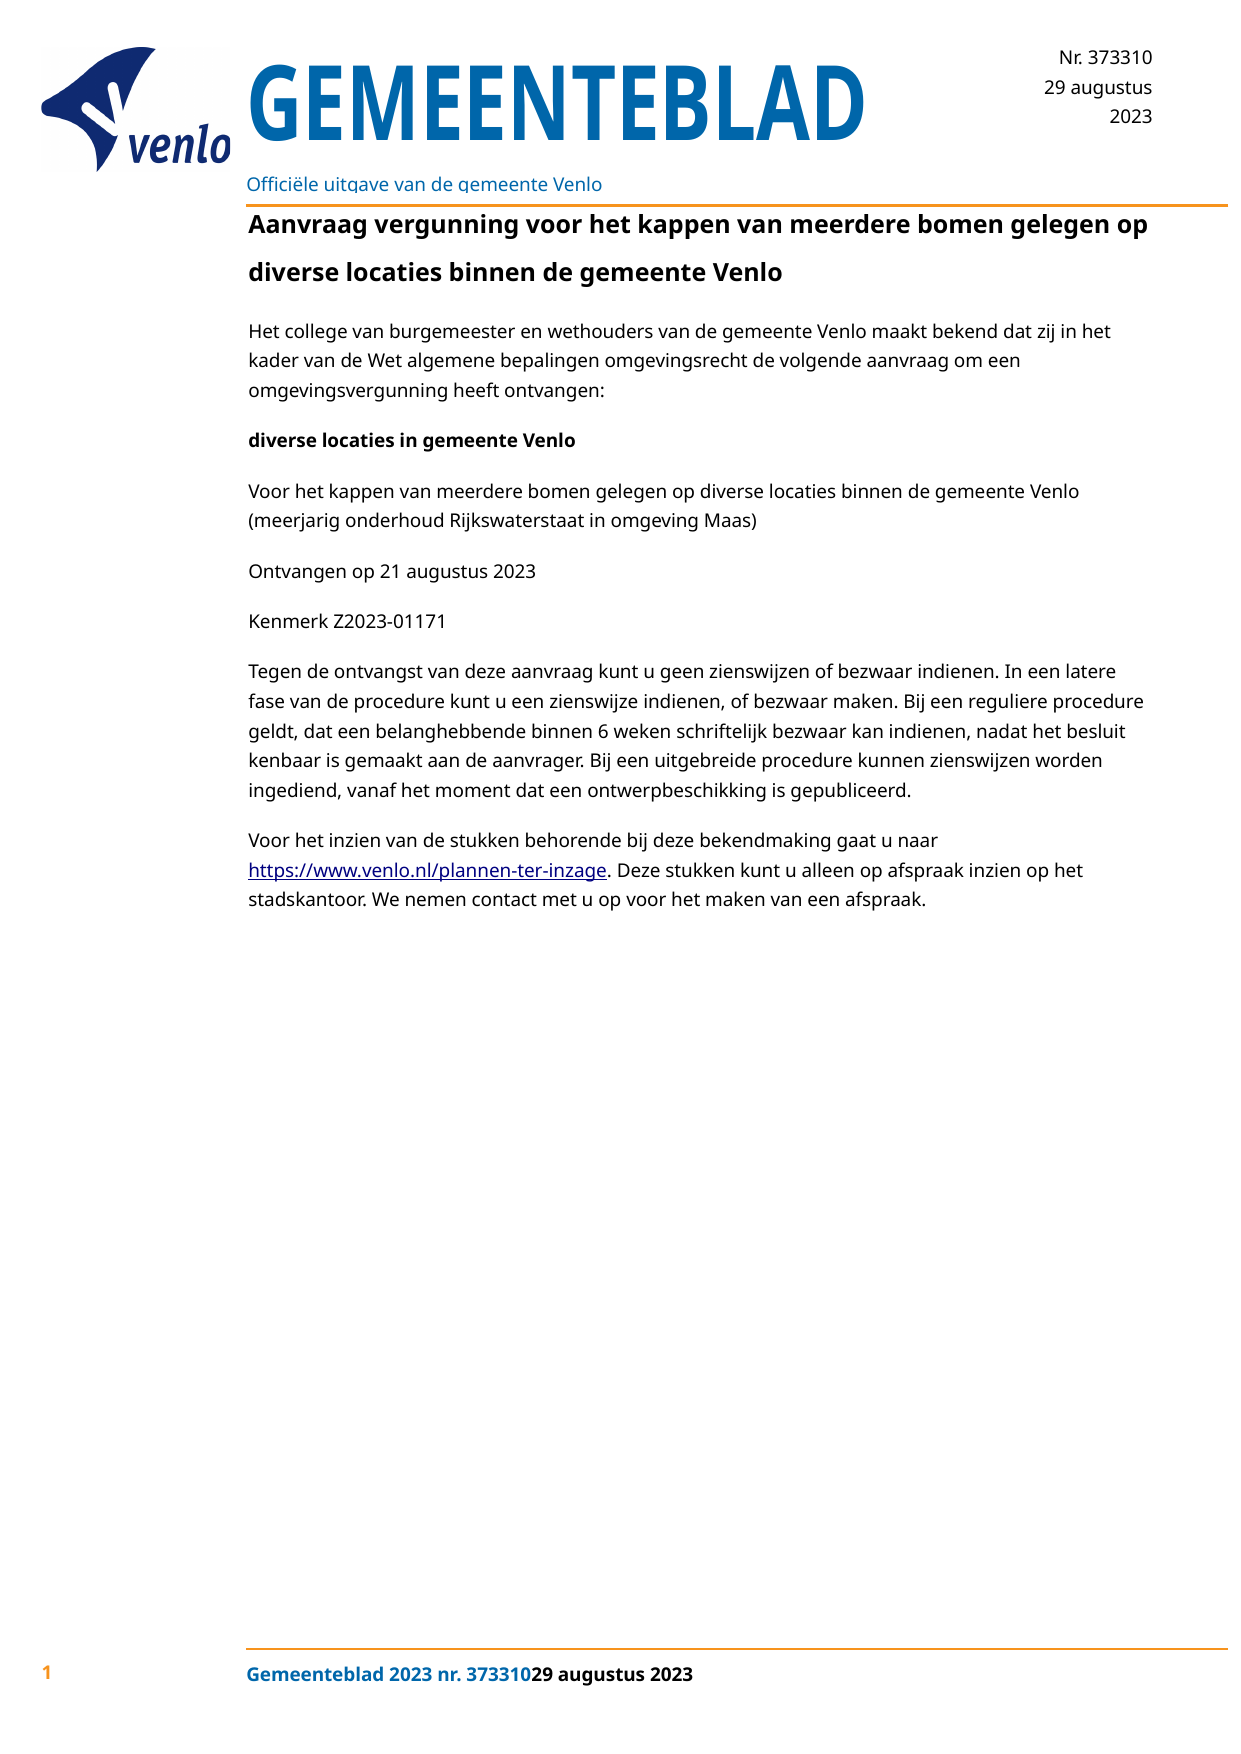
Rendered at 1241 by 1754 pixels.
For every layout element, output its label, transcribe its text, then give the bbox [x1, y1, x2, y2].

text Tegen de ontvangst van deze aanvraag kunt u geen zienswijzen of bezwaar indienen. In een latere fase van de procedure kunt u een zienswijze indienen, of bezwaar maken. Bij een reguliere procedure geldt, dat een belanghebbende binnen 6 weken schriftelijk bezwaar kan indienen, nadat het besluit kenbaar is gemaakt aan de aanvrager. Bij een uitgebreide procedure kunnen zienswijzen worden ingediend, vanaf het moment dat een ontwerpbeschikking is gepubliceerd. [248, 659, 1152, 803]
text Voor het kappen van meerdere bomen gelegen op diverse locaties binnen de gemeente Venlo (meerjarig onderhoud Rijkswaterstaat in omgeving Maas) [248, 478, 1152, 533]
picture [41, 47, 231, 172]
text diverse locaties in gemeente Venlo [248, 427, 1152, 453]
text Aanvraag vergunning voor het kappen van meerdere bomen gelegen op diverse locaties binnen de gemeente Venlo [248, 207, 1152, 288]
text Voor het inzien van de stukken behorende bij deze bekendmaking gaat u naar https://www.venlo.nl/plannen-ter-inzage. Deze stukken kunt u alleen op afspraak inzien op het stadskantoor. We nemen contact met u op voor het maken van een afspraak. [248, 827, 1152, 912]
text Ontvangen op 21 augustus 2023 [248, 558, 1152, 584]
text Kenmerk Z2023-01171 [248, 608, 1152, 634]
text Het college van burgemeester en wethouders van de gemeente Venlo maakt bekend dat zij in het kader van de Wet algemene bepalingen omgevingsrecht de volgende aanvraag om een omgevingsvergunning heeft ontvangen: [248, 318, 1152, 403]
